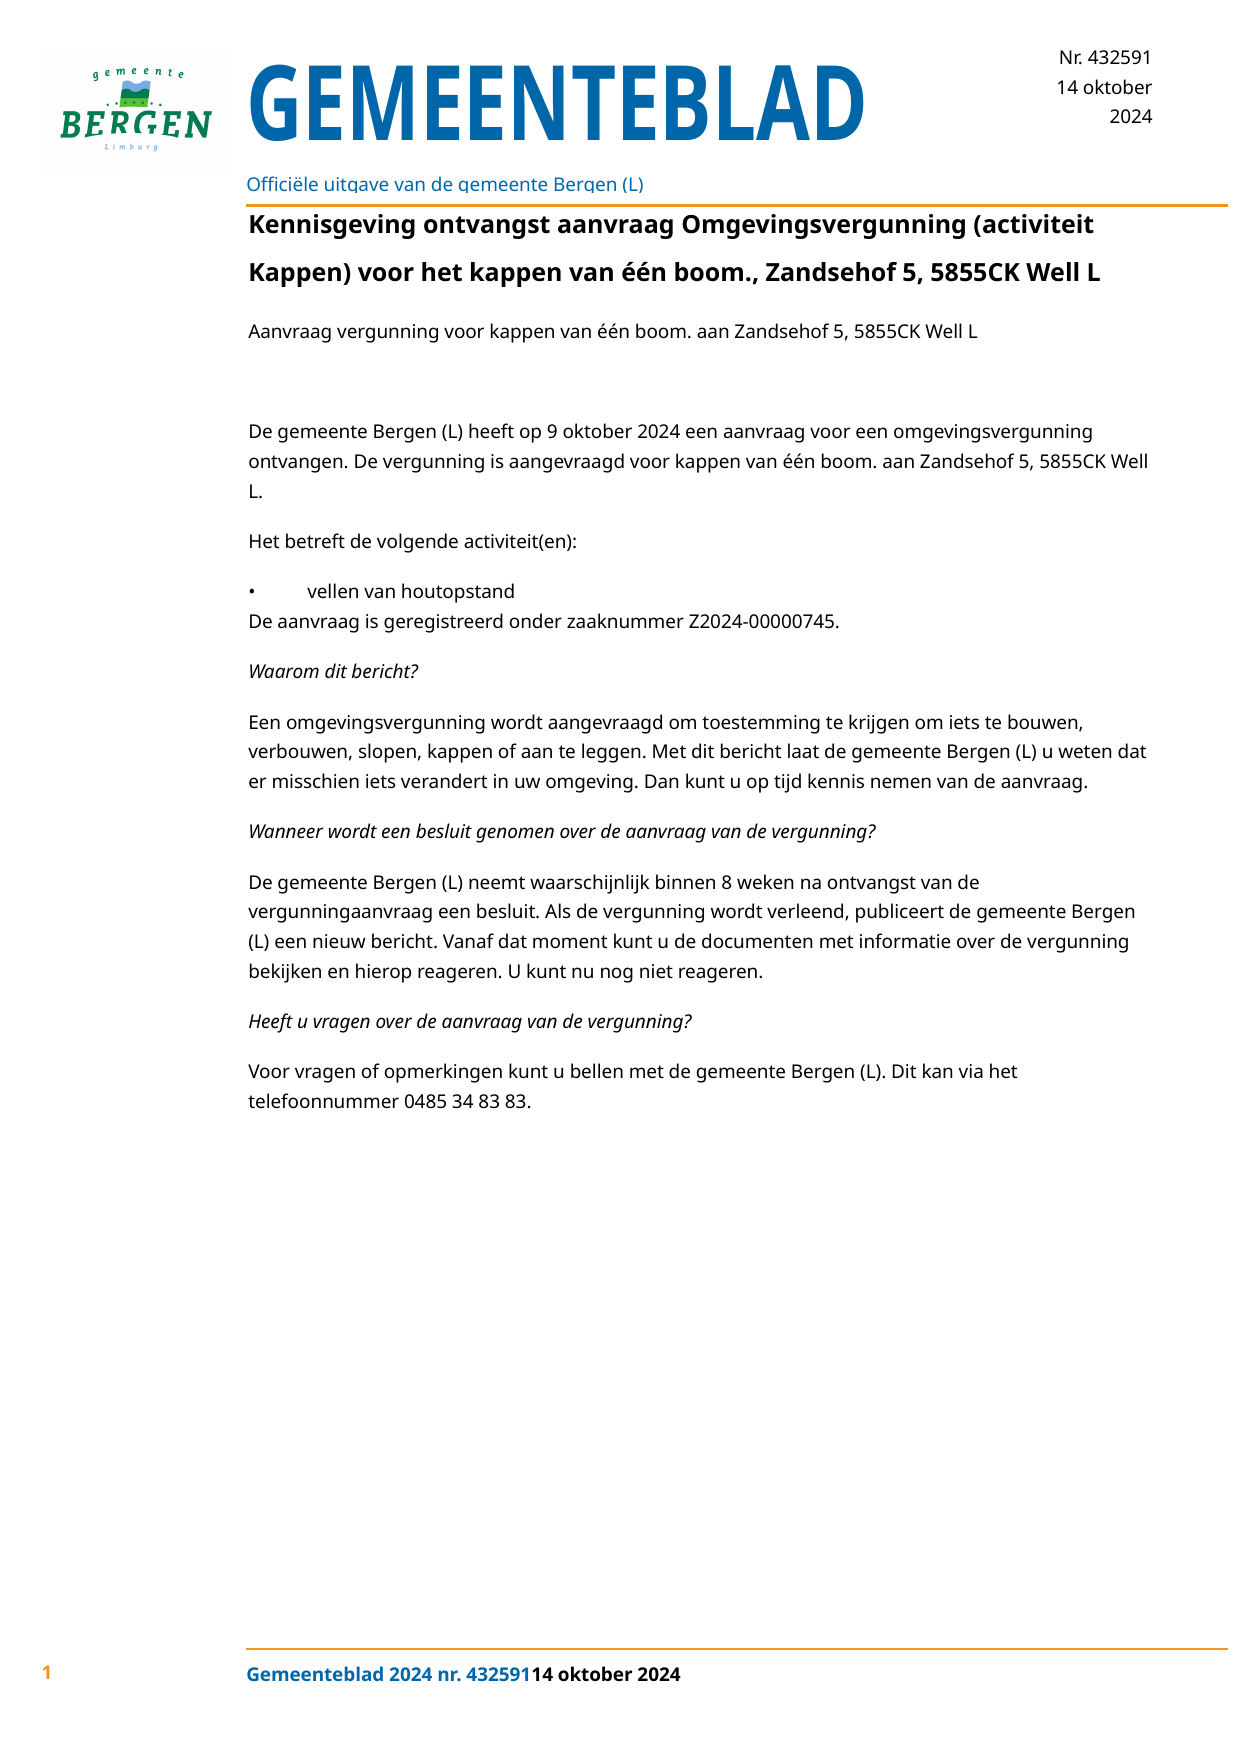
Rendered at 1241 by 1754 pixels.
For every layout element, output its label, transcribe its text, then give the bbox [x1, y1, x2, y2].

text Een omgevingsvergunning wordt aangevraagd om toestemming te krijgen om iets te bouwen, verbouwen, slopen, kappen of aan te leggen. Met dit bericht laat de gemeente Bergen (L) u weten dat er misschien iets verandert in uw omgeving. Dan kunt u op tijd kennis nemen van de aanvraag. [248, 709, 1152, 794]
text De gemeente Bergen (L) neemt waarschijnlijk binnen 8 weken na ontvangst van de vergunningaanvraag een besluit. Als de vergunning wordt verleend, publiceert de gemeente Bergen (L) een nieuw bericht. Vanaf dat moment kunt u de documenten met informatie over de vergunning bekijken en hierop reageren. U kunt nu nog niet reageren. [248, 869, 1152, 984]
text De gemeente Bergen (L) heeft op 9 oktober 2024 een aanvraag voor een omgevingsvergunning ontvangen. De vergunning is aangevraagd voor kappen van één boom. aan Zandsehof 5, 5855CK Well L. [248, 419, 1152, 504]
text Aanvraag vergunning voor kappen van één boom. aan Zandsehof 5, 5855CK Well L [248, 318, 1152, 344]
text Heeft u vragen over de aanvraag van de vergunning? [248, 1008, 1152, 1034]
text De aanvraag is geregistreerd onder zaaknummer Z2024-00000745. [248, 608, 1152, 634]
text Kennisgeving ontvangst aanvraag Omgevingsvergunning (activiteit Kappen) voor het kappen van één boom., Zandsehof 5, 5855CK Well L [248, 207, 1152, 288]
text Voor vragen of opmerkingen kunt u bellen met de gemeente Bergen (L). Dit kan via het telefoonnummer 0485 34 83 83. [248, 1059, 1152, 1114]
text Waarom dit bericht? [248, 659, 1152, 684]
text Wanneer wordt een besluit genomen over de aanvraag van de vergunning? [248, 819, 1152, 844]
text Het betreft de volgende activiteit(en): [248, 528, 1152, 554]
picture [41, 47, 231, 172]
list vellen van houtopstand [248, 579, 1152, 604]
